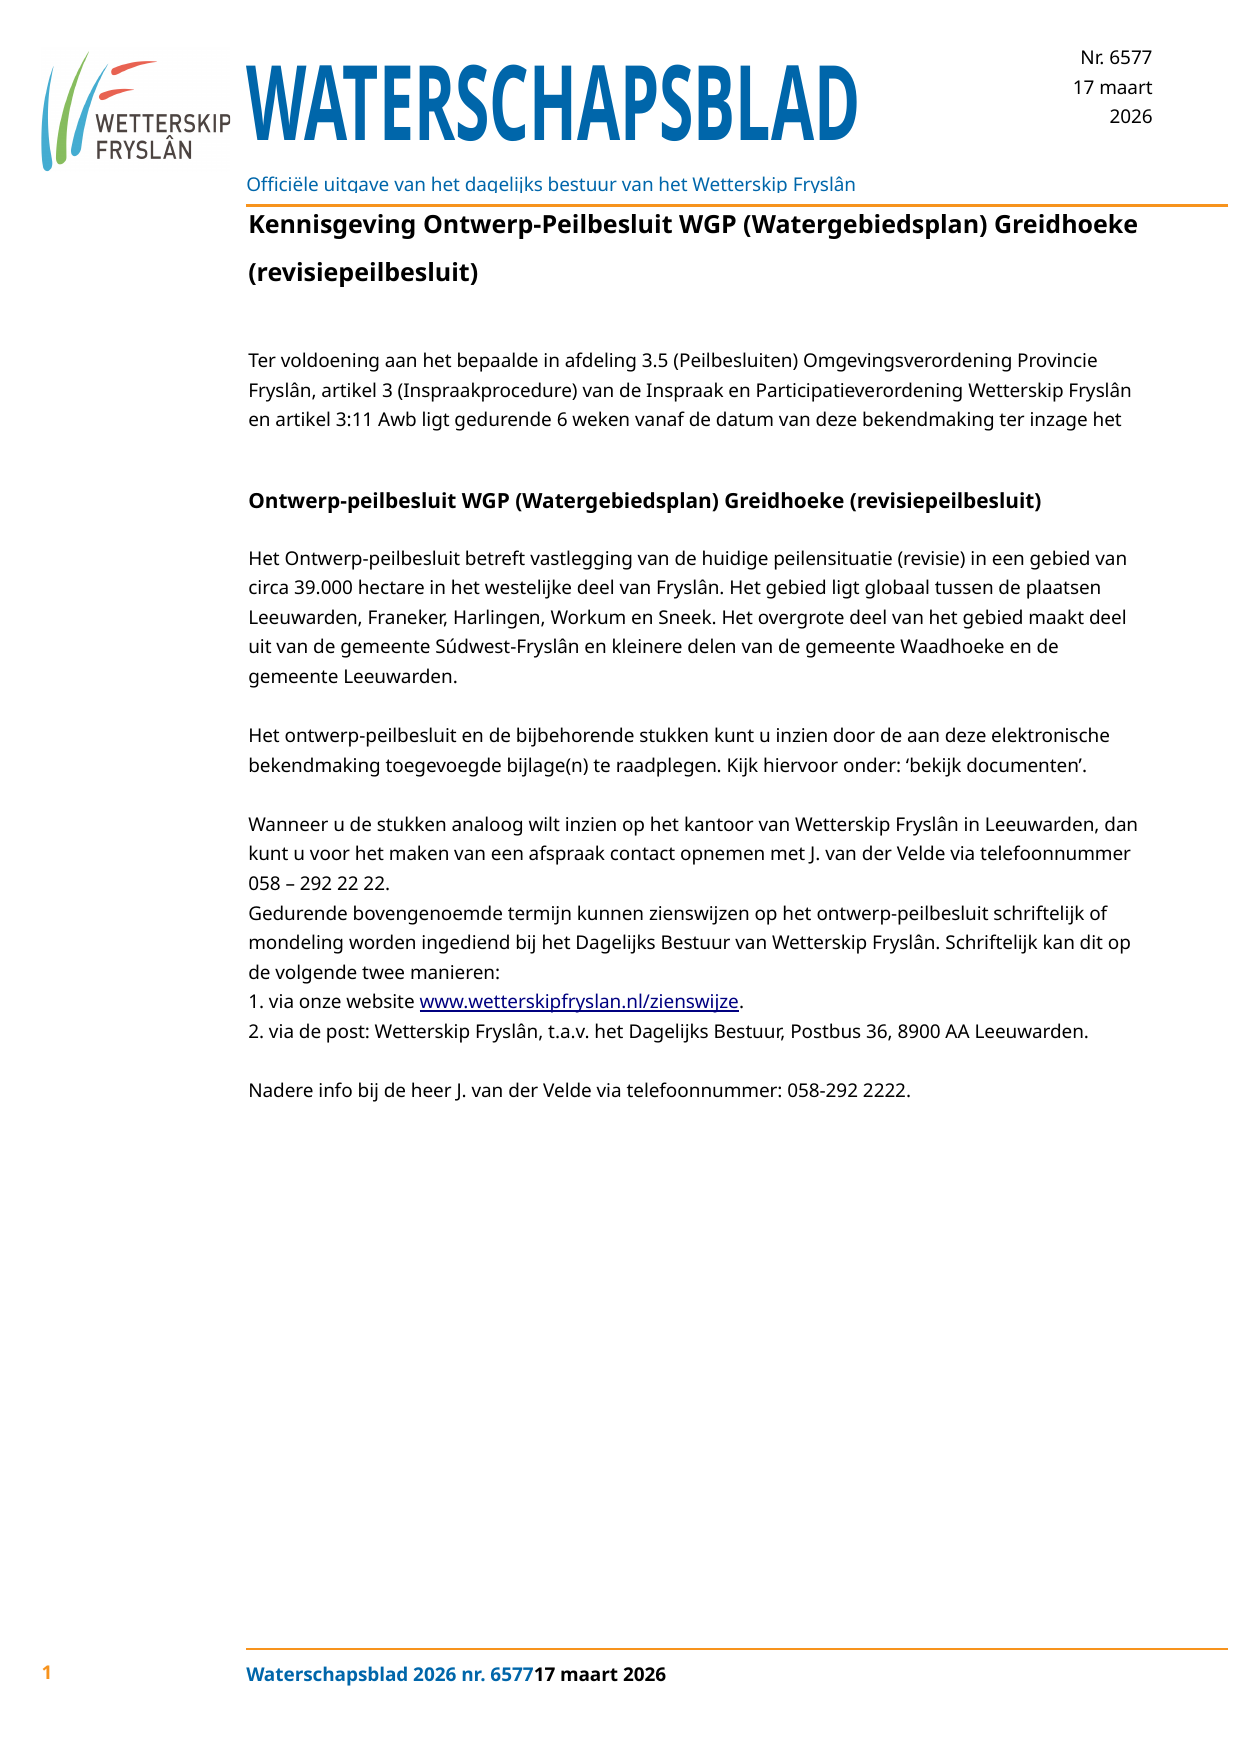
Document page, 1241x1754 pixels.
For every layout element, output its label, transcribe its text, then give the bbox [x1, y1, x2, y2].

text Wanneer u de stukken analoog wilt inzien op het kantoor van Wetterskip Fryslân in Leeuwarden, dan kunt u voor het maken van een afspraak contact opnemen met J. van der Velde via telefoonnummer 058 – 292 22 22. [248, 811, 1152, 896]
text Het Ontwerp-peilbesluit betreft vastlegging van de huidige peilensituatie (revisie) in een gebied van circa 39.000 hectare in het westelijke deel van Fryslân. Het gebied ligt globaal tussen de plaatsen Leeuwarden, Franeker, Harlingen, Workum en Sneek. Het overgrote deel van het gebied maakt deel uit van de gemeente Súdwest-Fryslân en kleinere delen van de gemeente Waadhoeke en de gemeente Leeuwarden. [248, 545, 1152, 689]
text Kennisgeving Ontwerp-Peilbesluit WGP (Watergebiedsplan) Greidhoeke (revisiepeilbesluit) [248, 207, 1152, 288]
text Nadere info bij de heer J. van der Velde via telefoonnummer: 058-292 2222. [248, 1077, 1152, 1103]
text 2. via de post: Wetterskip Fryslân, t.a.v. het Dagelijks Bestuur, Postbus 36, 8900 AA Leeuwarden. [248, 1018, 1152, 1044]
text Ter voldoening aan het bepaalde in afdeling 3.5 (Peilbesluiten) Omgevingsverordening Provincie Fryslân, artikel 3 (Inspraakprocedure) van de Inspraak en Participatieverordening Wetterskip Fryslân en artikel 3:11 Awb ligt gedurende 6 weken vanaf de datum van deze bekendmaking ter inzage het [248, 347, 1152, 432]
picture [41, 47, 231, 172]
text Het ontwerp-peilbesluit en de bijbehorende stukken kunt u inzien door de aan deze elektronische bekendmaking toegevoegde bijlage(n) te raadplegen. Kijk hiervoor onder: ‘bekijk documenten’. [248, 722, 1152, 777]
text Gedurende bovengenoemde termijn kunnen zienswijzen op het ontwerp-peilbesluit schriftelijk of mondeling worden ingediend bij het Dagelijks Bestuur van Wetterskip Fryslân. Schriftelijk kan dit op de volgende twee manieren: [248, 900, 1152, 984]
text 1. via onze website www.wetterskipfryslan.nl/zienswijze. [248, 988, 1152, 1014]
text Ontwerp-peilbesluit WGP (Watergebiedsplan) Greidhoeke (revisiepeilbesluit) [248, 487, 1152, 515]
